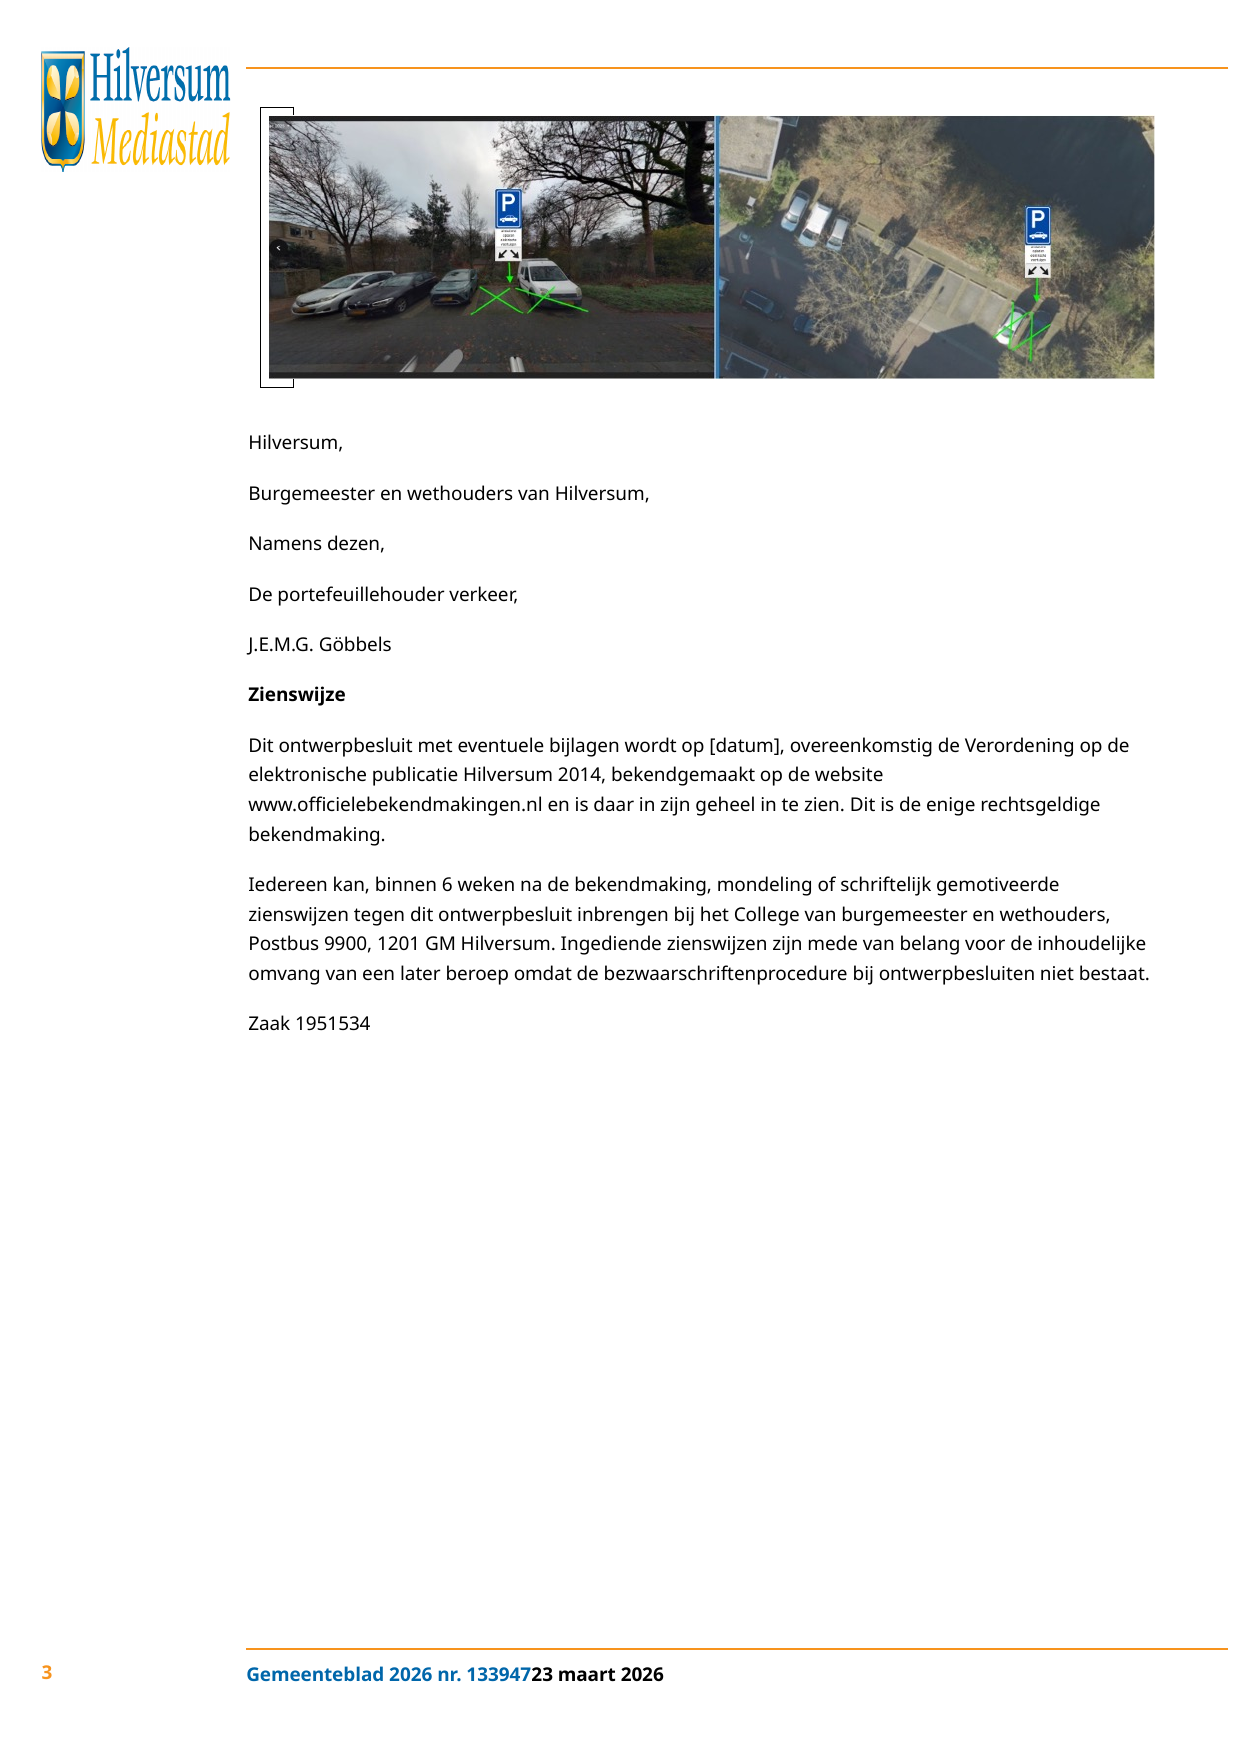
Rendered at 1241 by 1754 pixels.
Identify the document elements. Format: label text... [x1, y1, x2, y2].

text Dit ontwerpbesluit met eventuele bijlagen wordt op [datum], overeenkomstig de Verordening op de elektronische publicatie Hilversum 2014, bekendgemaakt op de website www.officielebekendmakingen.nl en is daar in zijn geheel in te zien. Dit is de enige rechtsgeldige bekendmaking. [248, 732, 1152, 847]
text J.E.M.G. Göbbels [248, 631, 1152, 657]
text Hilversum, [248, 429, 1152, 455]
text Burgemeester en wethouders van Hilversum, [248, 480, 1152, 506]
picture [268, 115, 1155, 379]
text Iedereen kan, binnen 6 weken na de bekendmaking, mondeling of schriftelijk gemotiveerde zienswijzen tegen dit ontwerpbesluit inbrengen bij het College van burgemeester en wethouders, Postbus 9900, 1201 GM Hilversum. Ingediende zienswijzen zijn mede van belang voor de inhoudelijke omvang van een later beroep omdat de bezwaarschriftenprocedure bij ontwerpbesluiten niet bestaat. [248, 871, 1152, 986]
text Namens dezen, [248, 530, 1152, 556]
text De portefeuillehouder verkeer, [248, 581, 1152, 607]
text Zaak 1951534 [248, 1010, 1152, 1036]
text Zienswijze [248, 682, 1152, 707]
picture [41, 47, 231, 172]
